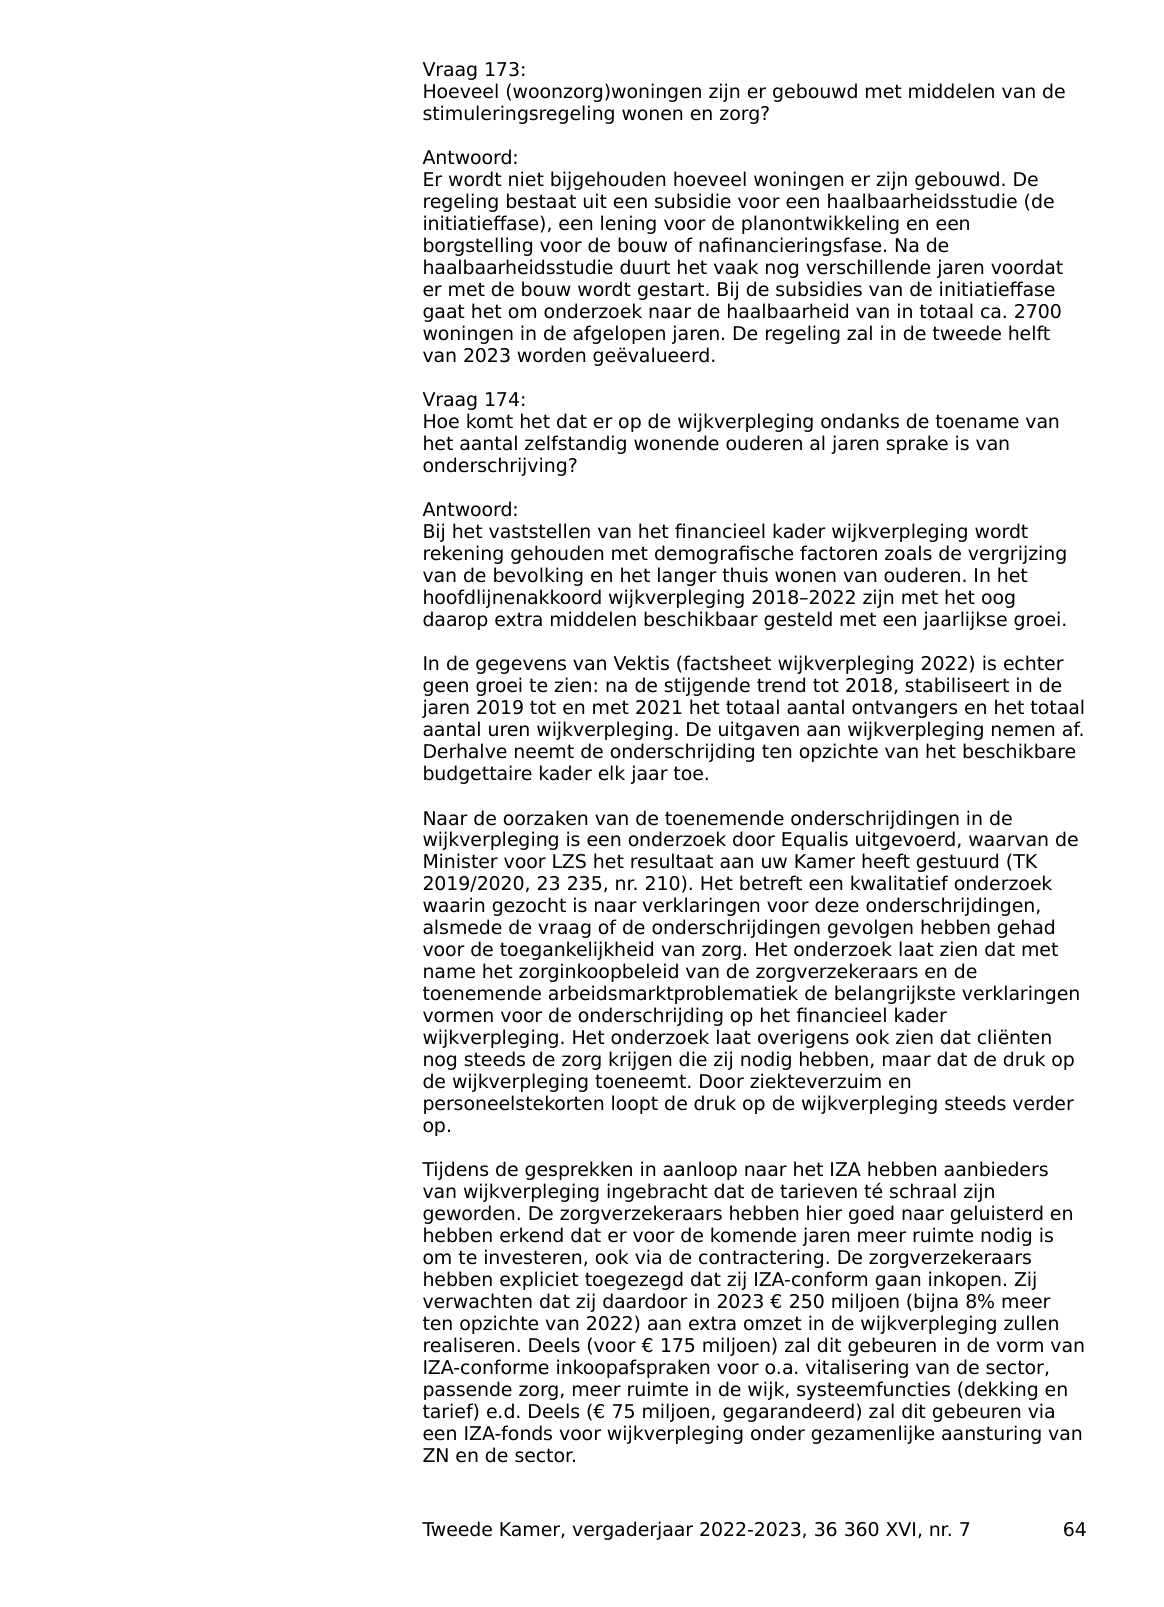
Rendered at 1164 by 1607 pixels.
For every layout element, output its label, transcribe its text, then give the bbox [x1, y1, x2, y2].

text Tijdens de gesprekken in aanloop naar het IZA hebben aanbieders van wijkverpleging ingebracht dat de tarieven té schraal zijn geworden. De zorgverzekeraars hebben hier goed naar geluisterd en hebben erkend dat er voor de komende jaren meer ruimte nodig is om te investeren, ook via de contractering. De zorgverzekeraars hebben expliciet toegezegd dat zij IZA-conform gaan inkopen. Zij verwachten dat zij daardoor in 2023 € 250 miljoen (bijna 8% meer ten opzichte van 2022) aan extra omzet in de wijkverpleging zullen realiseren. Deels (voor € 175 miljoen) zal dit gebeuren in de vorm van IZA-conforme inkoopafspraken voor o.a. vitalisering van de sector, passende zorg, meer ruimte in de wijk, systeemfuncties (dekking en tarief) e.d. Deels (€ 75 miljoen, gegarandeerd) zal dit gebeuren via een IZA-fonds voor wijkverpleging onder gezamenlijke aansturing van ZN en de sector. [422, 1159, 1087, 1467]
text Naar de oorzaken van de toenemende onderschrijdingen in de wijkverpleging is een onderzoek door Equalis uitgevoerd, waarvan de Minister voor LZS het resultaat aan uw Kamer heeft gestuurd (TK 2019/2020, 23 235, nr. 210). Het betreft een kwalitatief onderzoek waarin gezocht is naar verklaringen voor deze onderschrijdingen, alsmede de vraag of de onderschrijdingen gevolgen hebben gehad voor de toegankelijkheid van zorg. Het onderzoek laat zien dat met name het zorginkoopbeleid van de zorgverzekeraars en de toenemende arbeidsmarktproblematiek de belangrijkste verklaringen vormen voor de onderschrijding op het financieel kader wijkverpleging. Het onderzoek laat overigens ook zien dat cliënten nog steeds de zorg krijgen die zij nodig hebben, maar dat de druk op de wijkverpleging toeneemt. Door ziekteverzuim en personeelstekorten loopt de druk op de wijkverpleging steeds verder op. [422, 807, 1087, 1137]
text Derhalve neemt de onderschrijding ten opzichte van het beschikbare budgettaire kader elk jaar toe. [422, 741, 1087, 785]
text Hoe komt het dat er op de wijkverpleging ondanks de toename van het aantal zelfstandig wonende ouderen al jaren sprake is van onderschrijving? [422, 411, 1087, 477]
text Antwoord: [422, 147, 1087, 169]
text Er wordt niet bijgehouden hoeveel woningen er zijn gebouwd. De regeling bestaat uit een subsidie voor een haalbaarheidsstudie (de initiatieffase), een lening voor de planontwikkeling en een borgstelling voor de bouw of nafinancieringsfase. Na de haalbaarheidsstudie duurt het vaak nog verschillende jaren voordat er met de bouw wordt gestart. Bij de subsidies van de initiatieffase gaat het om onderzoek naar de haalbaarheid van in totaal ca. 2700 woningen in de afgelopen jaren. De regeling zal in de tweede helft van 2023 worden geëvalueerd. [422, 169, 1087, 367]
text In de gegevens van Vektis (factsheet wijkverpleging 2022) is echter geen groei te zien: na de stijgende trend tot 2018, stabiliseert in de jaren 2019 tot en met 2021 het totaal aantal ontvangers en het totaal aantal uren wijkverpleging. De uitgaven aan wijkverpleging nemen af. [422, 653, 1087, 741]
text Antwoord: [422, 499, 1087, 521]
text Bij het vaststellen van het financieel kader wijkverpleging wordt rekening gehouden met demografische factoren zoals de vergrijzing van de bevolking en het langer thuis wonen van ouderen. In het hoofdlijnenakkoord wijkverpleging 2018–2022 zijn met het oog daarop extra middelen beschikbaar gesteld met een jaarlijkse groei. [422, 521, 1087, 631]
text Vraag 173: [422, 59, 1087, 81]
text Hoeveel (woonzorg)woningen zijn er gebouwd met middelen van de stimuleringsregeling wonen en zorg? [422, 81, 1087, 125]
text Vraag 174: [422, 389, 1087, 411]
